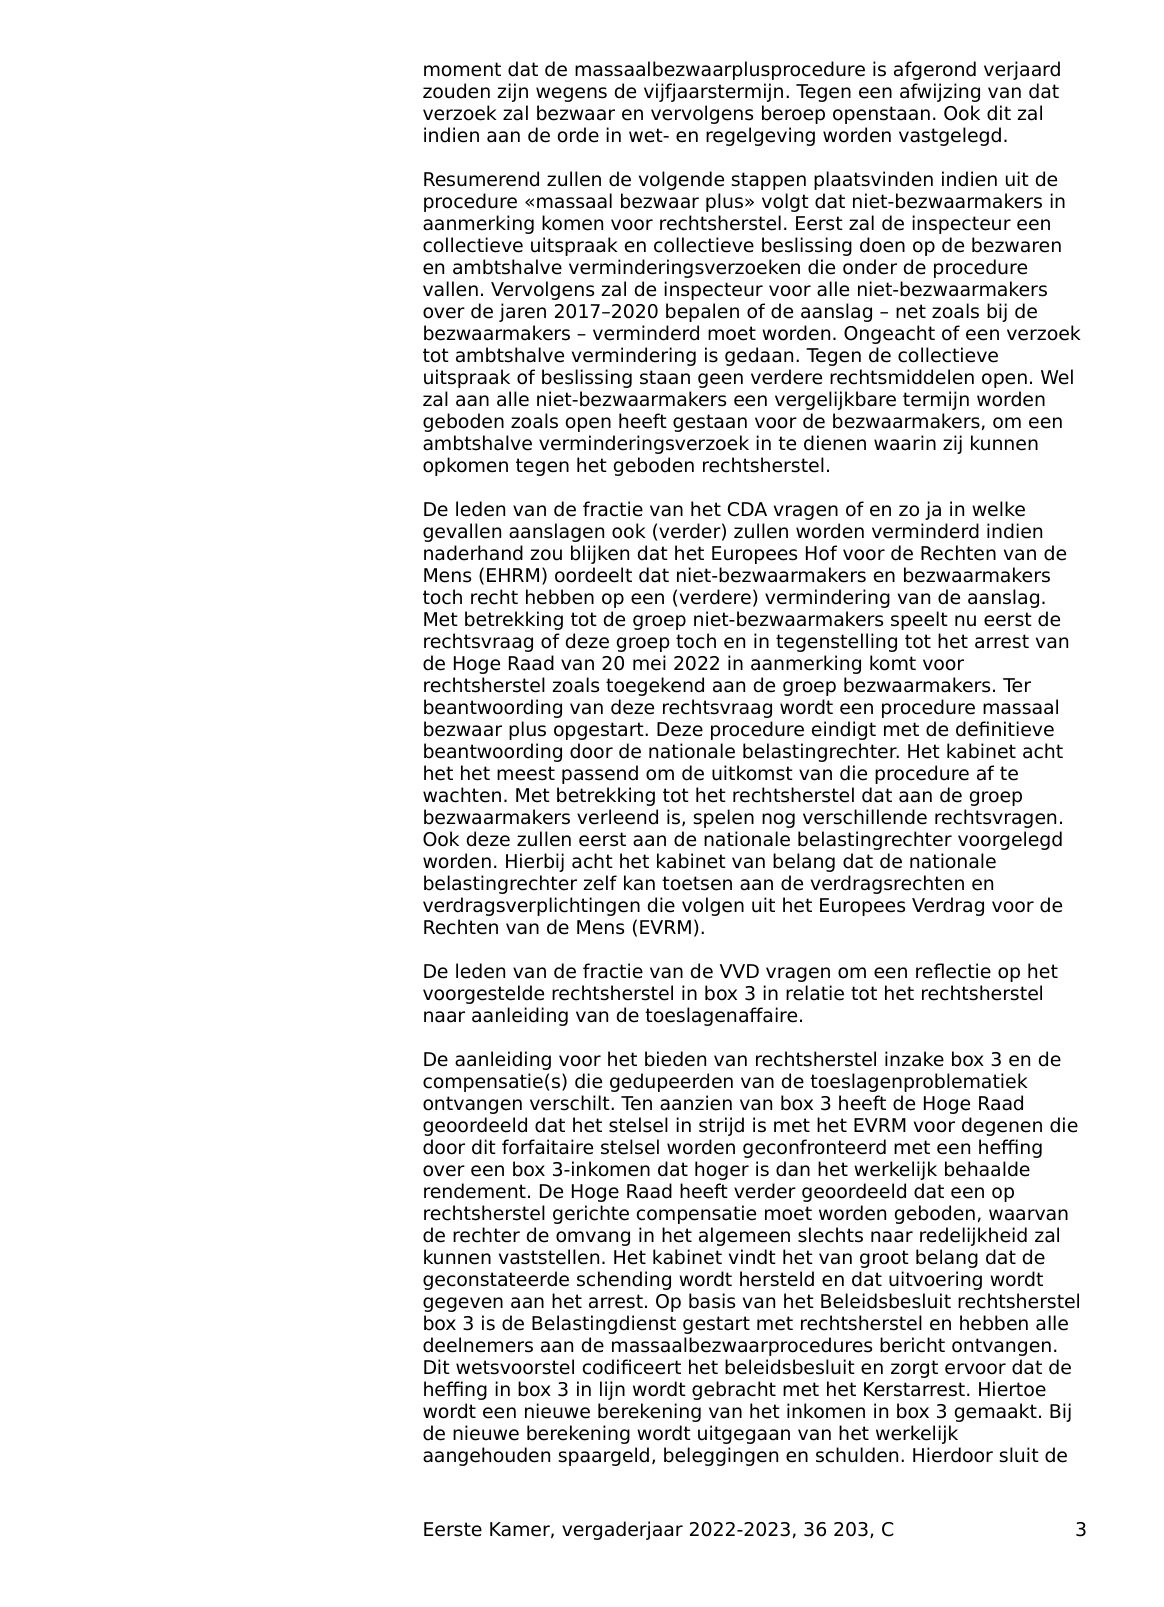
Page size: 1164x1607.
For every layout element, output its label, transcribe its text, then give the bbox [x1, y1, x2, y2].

text moment dat de massaalbezwaarplusprocedure is afgerond verjaard zouden zijn wegens de vijfjaarstermijn. Tegen een afwijzing van dat verzoek zal bezwaar en vervolgens beroep openstaan. Ook dit zal indien aan de orde in wet- en regelgeving worden vastgelegd. [422, 59, 1087, 147]
text De leden van de fractie van de VVD vragen om een reflectie op het voorgestelde rechtsherstel in box 3 in relatie tot het rechtsherstel naar aanleiding van de toeslagenaffaire. [422, 961, 1087, 1027]
text De aanleiding voor het bieden van rechtsherstel inzake box 3 en de compensatie(s) die gedupeerden van de toeslagenproblematiek ontvangen verschilt. Ten aanzien van box 3 heeft de Hoge Raad geoordeeld dat het stelsel in strijd is met het EVRM voor degenen die door dit forfaitaire stelsel worden geconfronteerd met een heffing over een box 3-inkomen dat hoger is dan het werkelijk behaalde rendement. De Hoge Raad heeft verder geoordeeld dat een op rechtsherstel gerichte compensatie moet worden geboden, waarvan de rechter de omvang in het algemeen slechts naar redelijkheid zal kunnen vaststellen. Het kabinet vindt het van groot belang dat de geconstateerde schending wordt hersteld en dat uitvoering wordt gegeven aan het arrest. Op basis van het Beleidsbesluit rechtsherstel box 3 is de Belastingdienst gestart met rechtsherstel en hebben alle deelnemers aan de massaalbezwaarprocedures bericht ontvangen. Dit wetsvoorstel codificeert het beleidsbesluit en zorgt ervoor dat de heffing in box 3 in lijn wordt gebracht met het Kerstarrest. Hiertoe wordt een nieuwe berekening van het inkomen in box 3 gemaakt. Bij de nieuwe berekening wordt uitgegaan van het werkelijk aangehouden spaargeld, beleggingen en schulden. Hierdoor sluit de [422, 1049, 1087, 1467]
text Resumerend zullen de volgende stappen plaatsvinden indien uit de procedure «massaal bezwaar plus» volgt dat niet-bezwaarmakers in aanmerking komen voor rechtsherstel. Eerst zal de inspecteur een collectieve uitspraak en collectieve beslissing doen op de bezwaren en ambtshalve verminderingsverzoeken die onder de procedure vallen. Vervolgens zal de inspecteur voor alle niet-bezwaarmakers over de jaren 2017–2020 bepalen of de aanslag – net zoals bij de bezwaarmakers – verminderd moet worden. Ongeacht of een verzoek tot ambtshalve vermindering is gedaan. Tegen de collectieve uitspraak of beslissing staan geen verdere rechtsmiddelen open. Wel zal aan alle niet-bezwaarmakers een vergelijkbare termijn worden geboden zoals open heeft gestaan voor de bezwaarmakers, om een ambtshalve verminderingsverzoek in te dienen waarin zij kunnen opkomen tegen het geboden rechtsherstel. [422, 169, 1087, 477]
text De leden van de fractie van het CDA vragen of en zo ja in welke gevallen aanslagen ook (verder) zullen worden verminderd indien naderhand zou blijken dat het Europees Hof voor de Rechten van de Mens (EHRM) oordeelt dat niet-bezwaarmakers en bezwaarmakers toch recht hebben op een (verdere) vermindering van de aanslag. Met betrekking tot de groep niet-bezwaarmakers speelt nu eerst de rechtsvraag of deze groep toch en in tegenstelling tot het arrest van de Hoge Raad van 20 mei 2022 in aanmerking komt voor rechtsherstel zoals toegekend aan de groep bezwaarmakers. Ter beantwoording van deze rechtsvraag wordt een procedure massaal bezwaar plus opgestart. Deze procedure eindigt met de definitieve beantwoording door de nationale belastingrechter. Het kabinet acht het het meest passend om de uitkomst van die procedure af te wachten. Met betrekking tot het rechtsherstel dat aan de groep bezwaarmakers verleend is, spelen nog verschillende rechtsvragen. Ook deze zullen eerst aan de nationale belastingrechter voorgelegd worden. Hierbij acht het kabinet van belang dat de nationale belastingrechter zelf kan toetsen aan de verdragsrechten en verdragsverplichtingen die volgen uit het Europees Verdrag voor de Rechten van de Mens (EVRM). [422, 499, 1087, 939]
